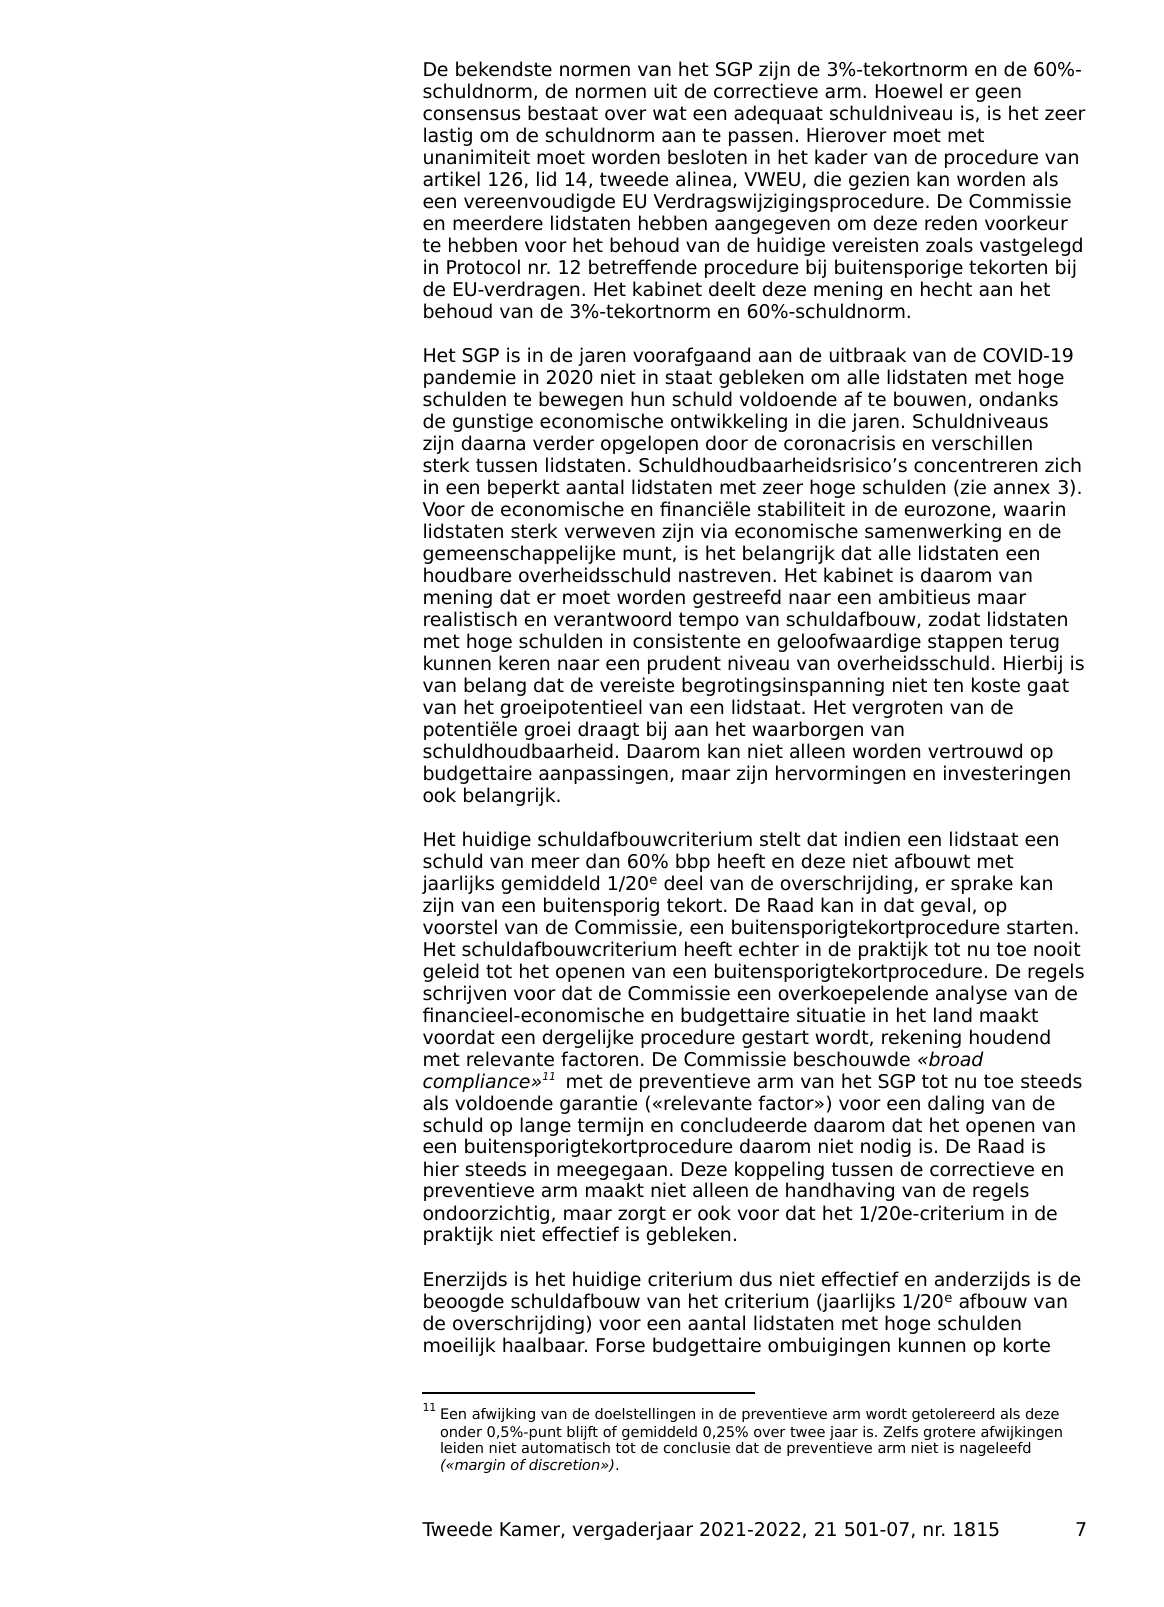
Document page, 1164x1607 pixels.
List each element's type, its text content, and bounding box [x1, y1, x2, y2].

text Een afwijking van de doelstellingen in de preventieve arm wordt getolereerd als deze onder 0,5%-punt blijft of gemiddeld 0,25% over twee jaar is. Zelfs grotere afwijkingen leiden niet automatisch tot de conclusie dat de preventieve arm niet is nageleefd («margin of discretion»). [422, 1402, 1087, 1474]
text Het huidige schuldafbouwcriterium stelt dat indien een lidstaat een schuld van meer dan 60% bbp heeft en deze niet afbouwt met jaarlijks gemiddeld 1/20e deel van de overschrijding, er sprake kan zijn van een buitensporig tekort. De Raad kan in dat geval, op voorstel van de Commissie, een buitensporigtekortprocedure starten. Het schuldafbouwcriterium heeft echter in de praktijk tot nu toe nooit geleid tot het openen van een buitensporigtekortprocedure. De regels schrijven voor dat de Commissie een overkoepelende analyse van de financieel-economische en budgettaire situatie in het land maakt voordat een dergelijke procedure gestart wordt, rekening houdend met relevante factoren. De Commissie beschouwde «broad compliance» met de preventieve arm van het SGP tot nu toe steeds als voldoende garantie («relevante factor») voor een daling van de schuld op lange termijn en concludeerde daarom dat het openen van een buitensporigtekortprocedure daarom niet nodig is. De Raad is hier steeds in meegegaan. Deze koppeling tussen de correctieve en preventieve arm maakt niet alleen de handhaving van de regels ondoorzichtig, maar zorgt er ook voor dat het 1/20e-criterium in de praktijk niet effectief is gebleken. [422, 829, 1087, 1246]
text Enerzijds is het huidige criterium dus niet effectief en anderzijds is de beoogde schuldafbouw van het criterium (jaarlijks 1/20e afbouw van de overschrijding) voor een aantal lidstaten met hoge schulden moeilijk haalbaar. Forse budgettaire ombuigingen kunnen op korte [422, 1268, 1087, 1356]
text Het SGP is in de jaren voorafgaand aan de uitbraak van de COVID-19 pandemie in 2020 niet in staat gebleken om alle lidstaten met hoge schulden te bewegen hun schuld voldoende af te bouwen, ondanks de gunstige economische ontwikkeling in die jaren. Schuldniveaus zijn daarna verder opgelopen door de coronacrisis en verschillen sterk tussen lidstaten. Schuldhoudbaarheidsrisico’s concentreren zich in een beperkt aantal lidstaten met zeer hoge schulden (zie annex 3). Voor de economische en financiële stabiliteit in de eurozone, waarin lidstaten sterk verweven zijn via economische samenwerking en de gemeenschappelijke munt, is het belangrijk dat alle lidstaten een houdbare overheidsschuld nastreven. Het kabinet is daarom van mening dat er moet worden gestreefd naar een ambitieus maar realistisch en verantwoord tempo van schuldafbouw, zodat lidstaten met hoge schulden in consistente en geloofwaardige stappen terug kunnen keren naar een prudent niveau van overheidsschuld. Hierbij is van belang dat de vereiste begrotingsinspanning niet ten koste gaat van het groeipotentieel van een lidstaat. Het vergroten van de potentiële groei draagt bij aan het waarborgen van schuldhoudbaarheid. Daarom kan niet alleen worden vertrouwd op budgettaire aanpassingen, maar zijn hervormingen en investeringen ook belangrijk. [422, 345, 1087, 807]
text De bekendste normen van het SGP zijn de 3%-tekortnorm en de 60%-schuldnorm, de normen uit de correctieve arm. Hoewel er geen consensus bestaat over wat een adequaat schuldniveau is, is het zeer lastig om de schuldnorm aan te passen. Hierover moet met unanimiteit moet worden besloten in het kader van de procedure van artikel 126, lid 14, tweede alinea, VWEU, die gezien kan worden als een vereenvoudigde EU Verdragswijzigingsprocedure. De Commissie en meerdere lidstaten hebben aangegeven om deze reden voorkeur te hebben voor het behoud van de huidige vereisten zoals vastgelegd in Protocol nr. 12 betreffende procedure bij buitensporige tekorten bij de EU-verdragen. Het kabinet deelt deze mening en hecht aan het behoud van de 3%-tekortnorm en 60%-schuldnorm. [422, 59, 1087, 323]
